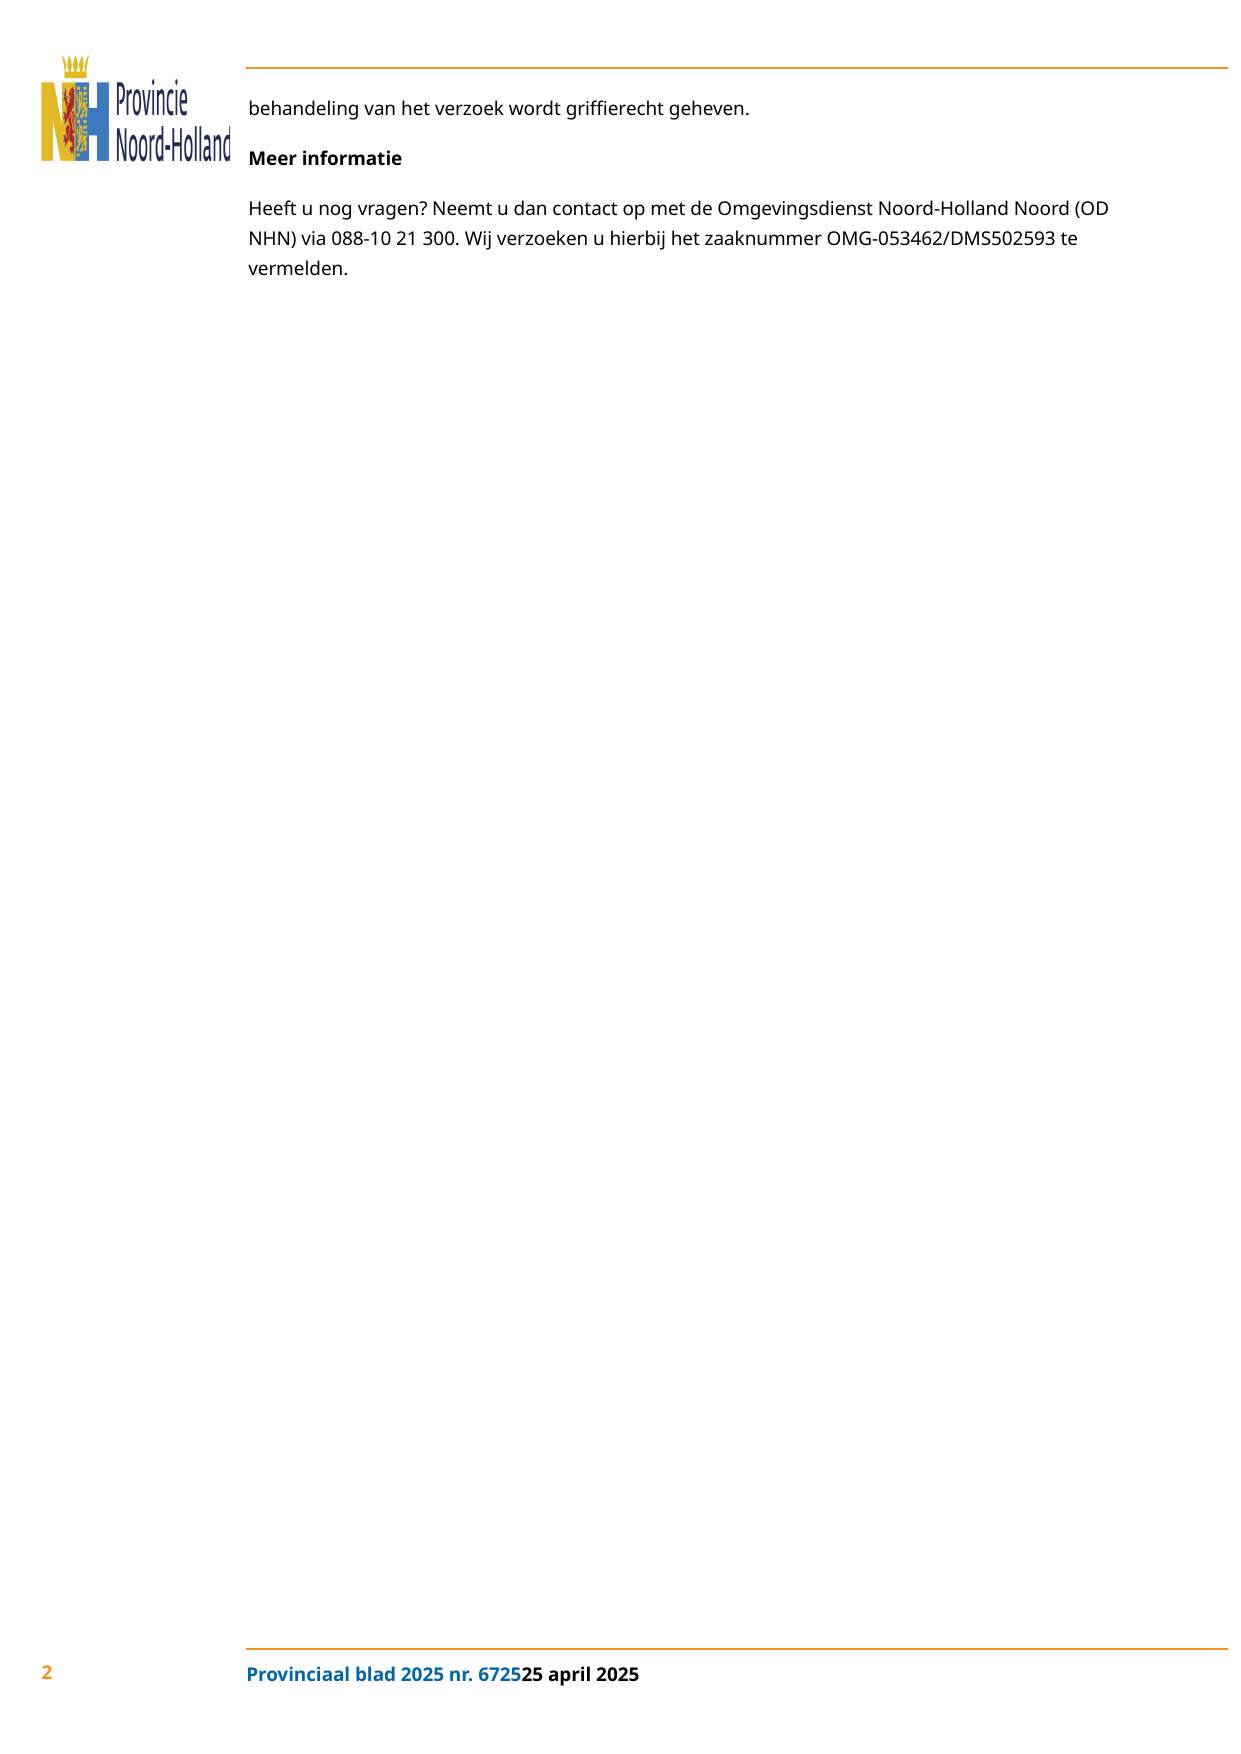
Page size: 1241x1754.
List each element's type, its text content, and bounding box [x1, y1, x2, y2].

text Meer informatie [248, 145, 1152, 171]
picture [41, 47, 231, 172]
text behandeling van het verzoek wordt griffierecht geheven. [248, 95, 1152, 121]
text Heeft u nog vragen? Neemt u dan contact op met de Omgevingsdienst Noord-Holland Noord (OD NHN) via 088-10 21 300. Wij verzoeken u hierbij het zaaknummer OMG-053462/DMS502593 te vermelden. [248, 196, 1152, 281]
